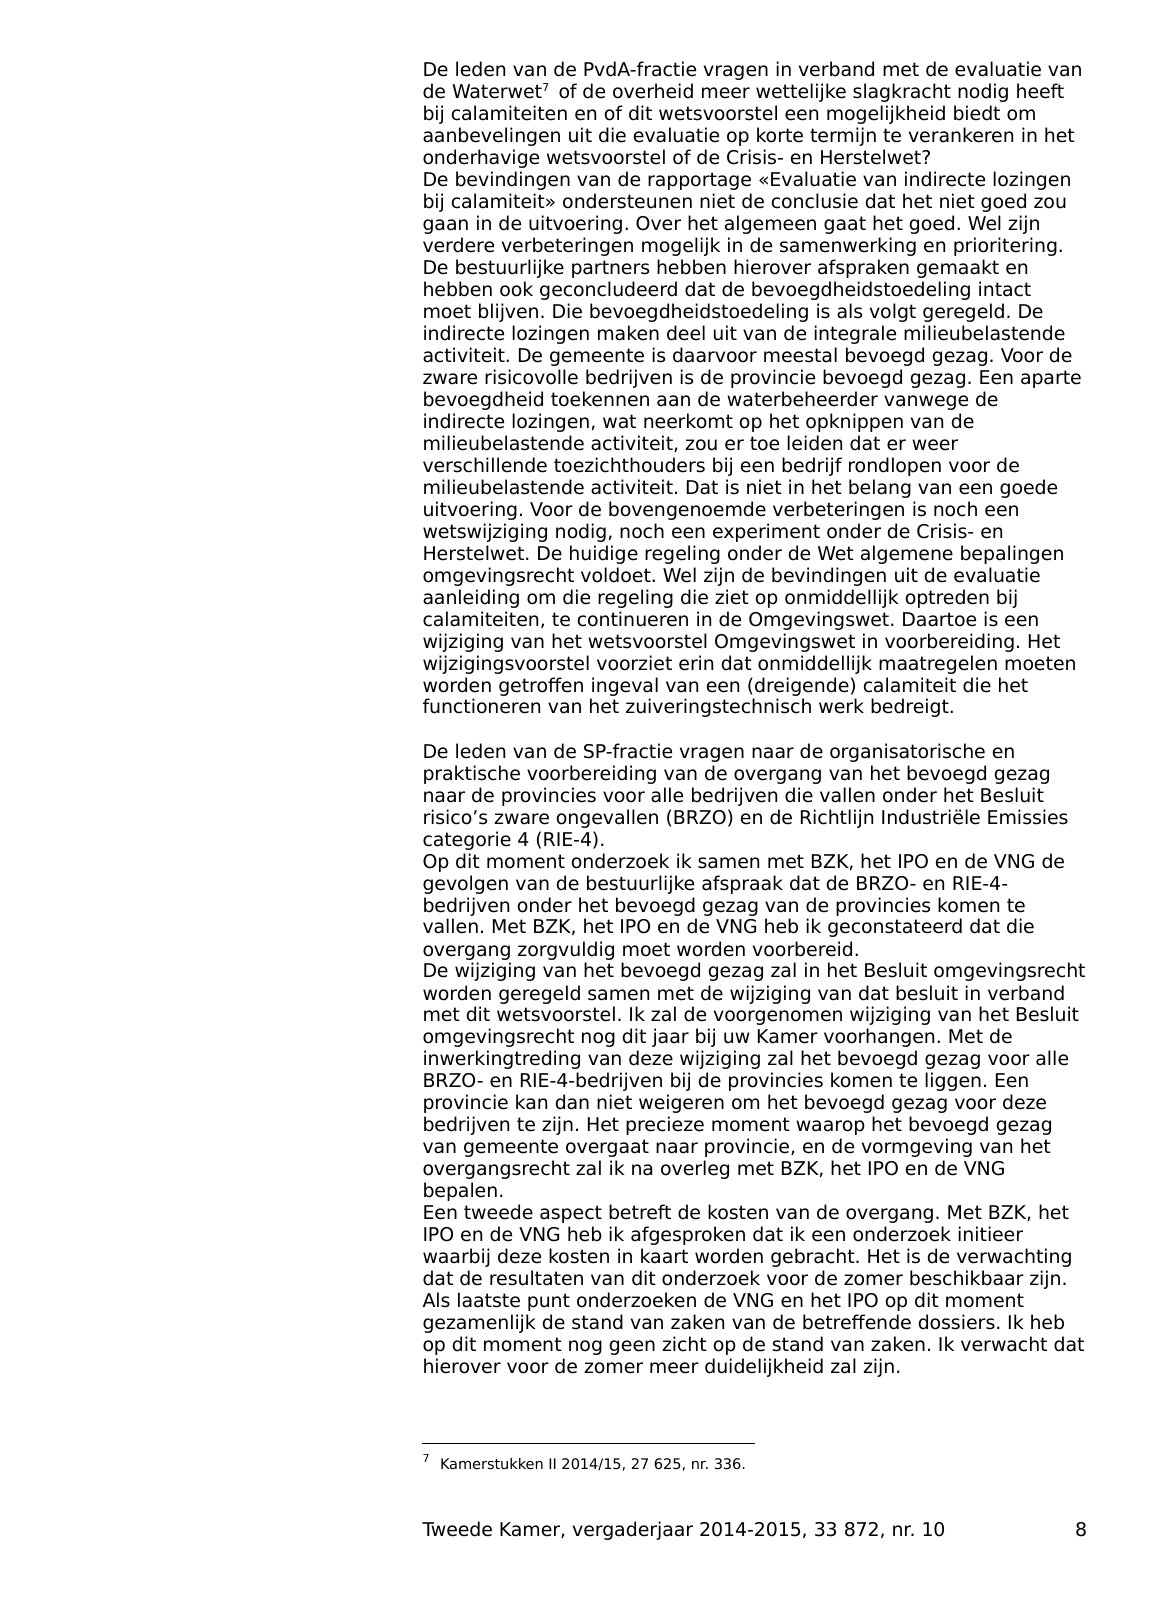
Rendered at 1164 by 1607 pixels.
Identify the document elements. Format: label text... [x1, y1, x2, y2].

text De wijziging van het bevoegd gezag zal in het Besluit omgevingsrecht worden geregeld samen met de wijziging van dat besluit in verband met dit wetsvoorstel. Ik zal de voorgenomen wijziging van het Besluit omgevingsrecht nog dit jaar bij uw Kamer voorhangen. Met de inwerkingtreding van deze wijziging zal het bevoegd gezag voor alle BRZO- en RIE-4-bedrijven bij de provincies komen te liggen. Een provincie kan dan niet weigeren om het bevoegd gezag voor deze bedrijven te zijn. Het precieze moment waarop het bevoegd gezag van gemeente overgaat naar provincie, en de vormgeving van het overgangsrecht zal ik na overleg met BZK, het IPO en de VNG bepalen. [422, 960, 1087, 1202]
text De leden van de SP-fractie vragen naar de organisatorische en praktische voorbereiding van de overgang van het bevoegd gezag naar de provincies voor alle bedrijven die vallen onder het Besluit risico’s zware ongevallen (BRZO) en de Richtlijn Industriële Emissies categorie 4 (RIE-4). [422, 741, 1087, 851]
text Op dit moment onderzoek ik samen met BZK, het IPO en de VNG de gevolgen van de bestuurlijke afspraak dat de BRZO- en RIE-4-bedrijven onder het bevoegd gezag van de provincies komen te vallen. Met BZK, het IPO en de VNG heb ik geconstateerd dat die overgang zorgvuldig moet worden voorbereid. [422, 851, 1087, 960]
text De leden van de PvdA-fractie vragen in verband met de evaluatie van de Waterwet of de overheid meer wettelijke slagkracht nodig heeft bij calamiteiten en of dit wetsvoorstel een mogelijkheid biedt om aanbevelingen uit die evaluatie op korte termijn te verankeren in het onderhavige wetsvoorstel of de Crisis- en Herstelwet? [422, 59, 1087, 169]
text Een tweede aspect betreft de kosten van de overgang. Met BZK, het IPO en de VNG heb ik afgesproken dat ik een onderzoek initieer waarbij deze kosten in kaart worden gebracht. Het is de verwachting dat de resultaten van dit onderzoek voor de zomer beschikbaar zijn. [422, 1202, 1087, 1290]
text Kamerstukken II 2014/15, 27 625, nr. 336. [422, 1452, 1087, 1474]
text Als laatste punt onderzoeken de VNG en het IPO op dit moment gezamenlijk de stand van zaken van de betreffende dossiers. Ik heb op dit moment nog geen zicht op de stand van zaken. Ik verwacht dat hierover voor de zomer meer duidelijkheid zal zijn. [422, 1290, 1087, 1378]
text De bevindingen van de rapportage «Evaluatie van indirecte lozingen bij calamiteit» ondersteunen niet de conclusie dat het niet goed zou gaan in de uitvoering. Over het algemeen gaat het goed. Wel zijn verdere verbeteringen mogelijk in de samenwerking en prioritering. De bestuurlijke partners hebben hierover afspraken gemaakt en hebben ook geconcludeerd dat de bevoegdheidstoedeling intact moet blijven. Die bevoegdheidstoedeling is als volgt geregeld. De indirecte lozingen maken deel uit van de integrale milieubelastende activiteit. De gemeente is daarvoor meestal bevoegd gezag. Voor de zware risicovolle bedrijven is de provincie bevoegd gezag. Een aparte bevoegdheid toekennen aan de waterbeheerder vanwege de indirecte lozingen, wat neerkomt op het opknippen van de milieubelastende activiteit, zou er toe leiden dat er weer verschillende toezichthouders bij een bedrijf rondlopen voor de milieubelastende activiteit. Dat is niet in het belang van een goede uitvoering. Voor de bovengenoemde verbeteringen is noch een wetswijziging nodig, noch een experiment onder de Crisis- en Herstelwet. De huidige regeling onder de Wet algemene bepalingen omgevingsrecht voldoet. Wel zijn de bevindingen uit de evaluatie aanleiding om die regeling die ziet op onmiddellijk optreden bij calamiteiten, te continueren in de Omgevingswet. Daartoe is een wijziging van het wetsvoorstel Omgevingswet in voorbereiding. Het wijzigingsvoorstel voorziet erin dat onmiddellijk maatregelen moeten worden getroffen ingeval van een (dreigende) calamiteit die het functioneren van het zuiveringstechnisch werk bedreigt. [422, 169, 1087, 718]
